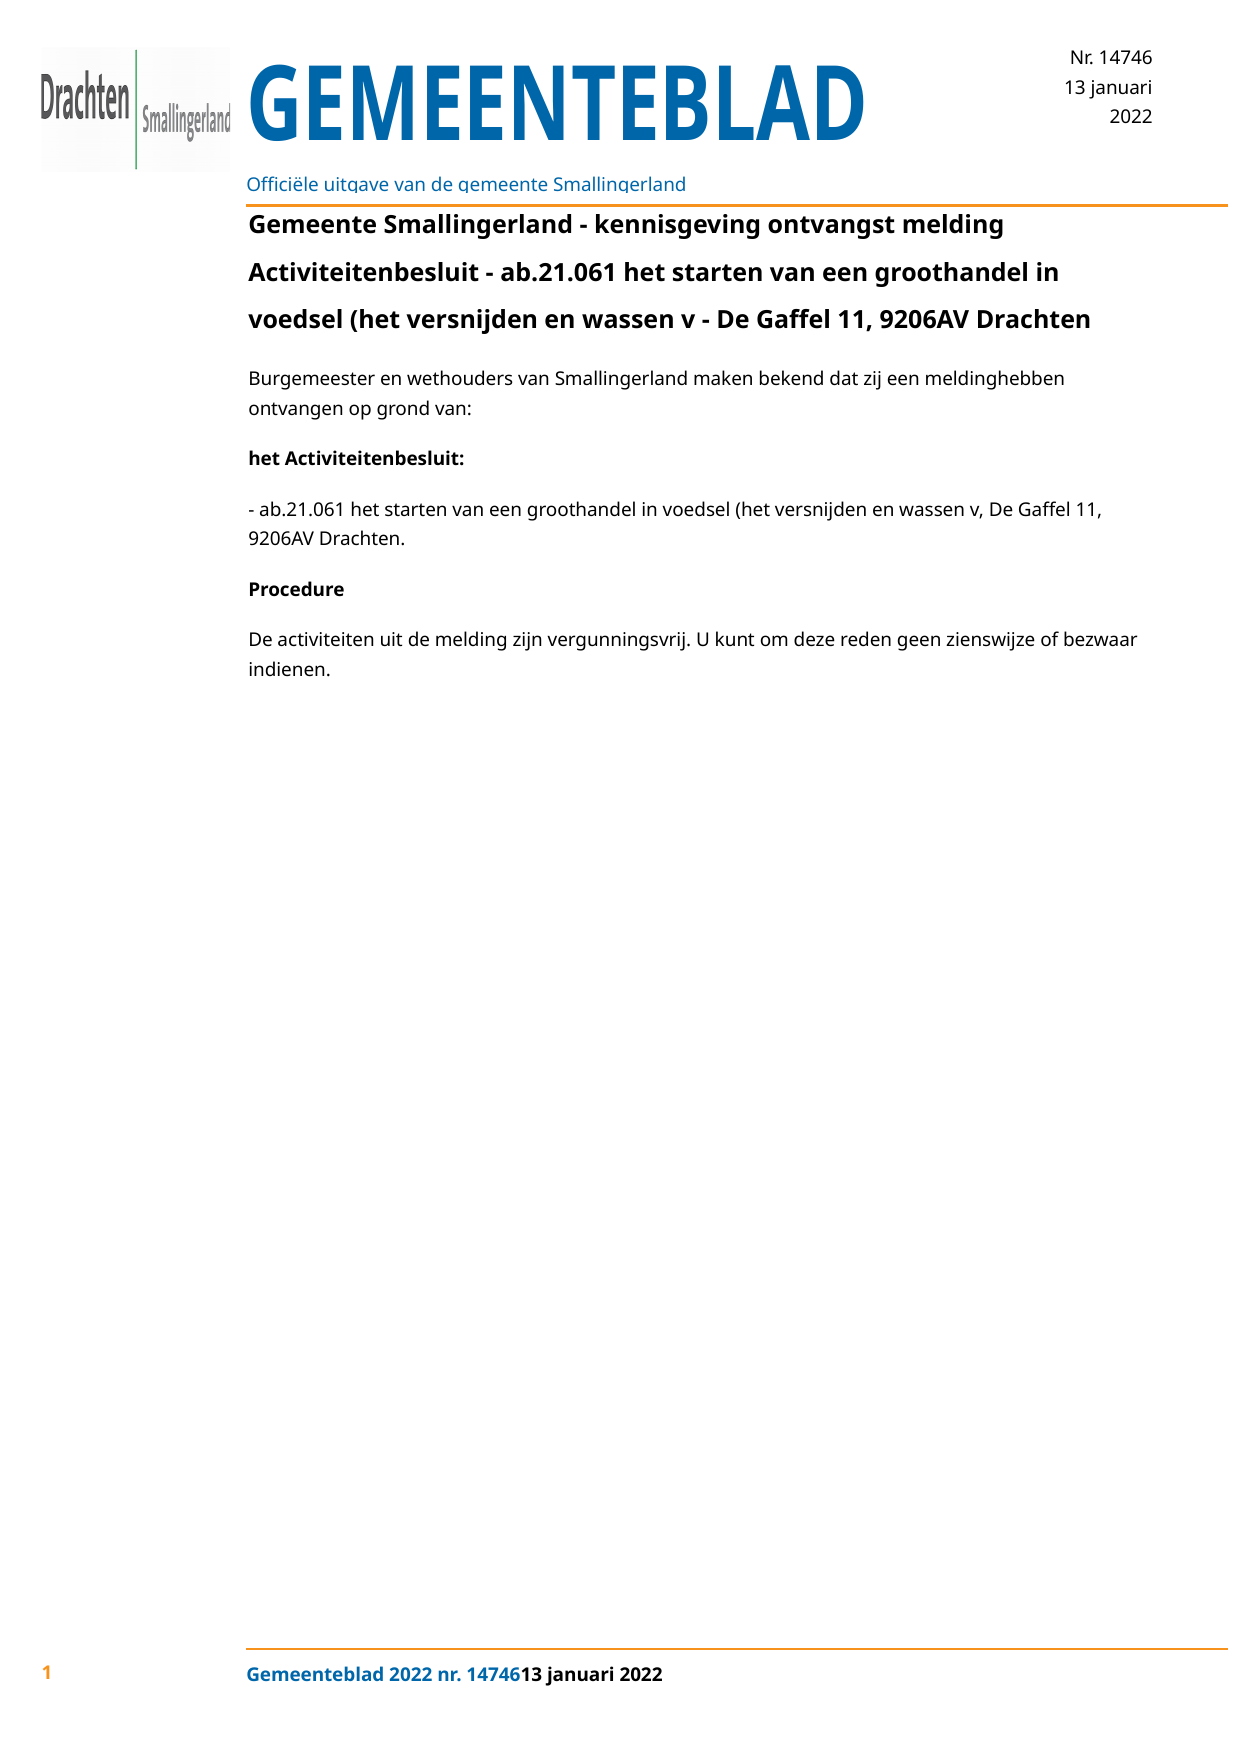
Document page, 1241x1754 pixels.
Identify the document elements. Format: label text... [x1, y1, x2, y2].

text Procedure [248, 576, 1152, 602]
picture [41, 47, 231, 172]
text het Activiteitenbesluit: [248, 446, 1152, 471]
text De activiteiten uit de melding zijn vergunningsvrij. U kunt om deze reden geen zienswijze of bezwaar indienen. [248, 626, 1152, 682]
text Burgemeester en wethouders van Smallingerland maken bekend dat zij een meldinghebben ontvangen op grond van: [248, 366, 1152, 421]
text - ab.21.061 het starten van een groothandel in voedsel (het versnijden en wassen v, De Gaffel 11, 9206AV Drachten. [248, 496, 1152, 551]
text Gemeente Smallingerland - kennisgeving ontvangst melding Activiteitenbesluit - ab.21.061 het starten van een groothandel in voedsel (het versnijden en wassen v - De Gaffel 11, 9206AV Drachten [248, 207, 1152, 336]
